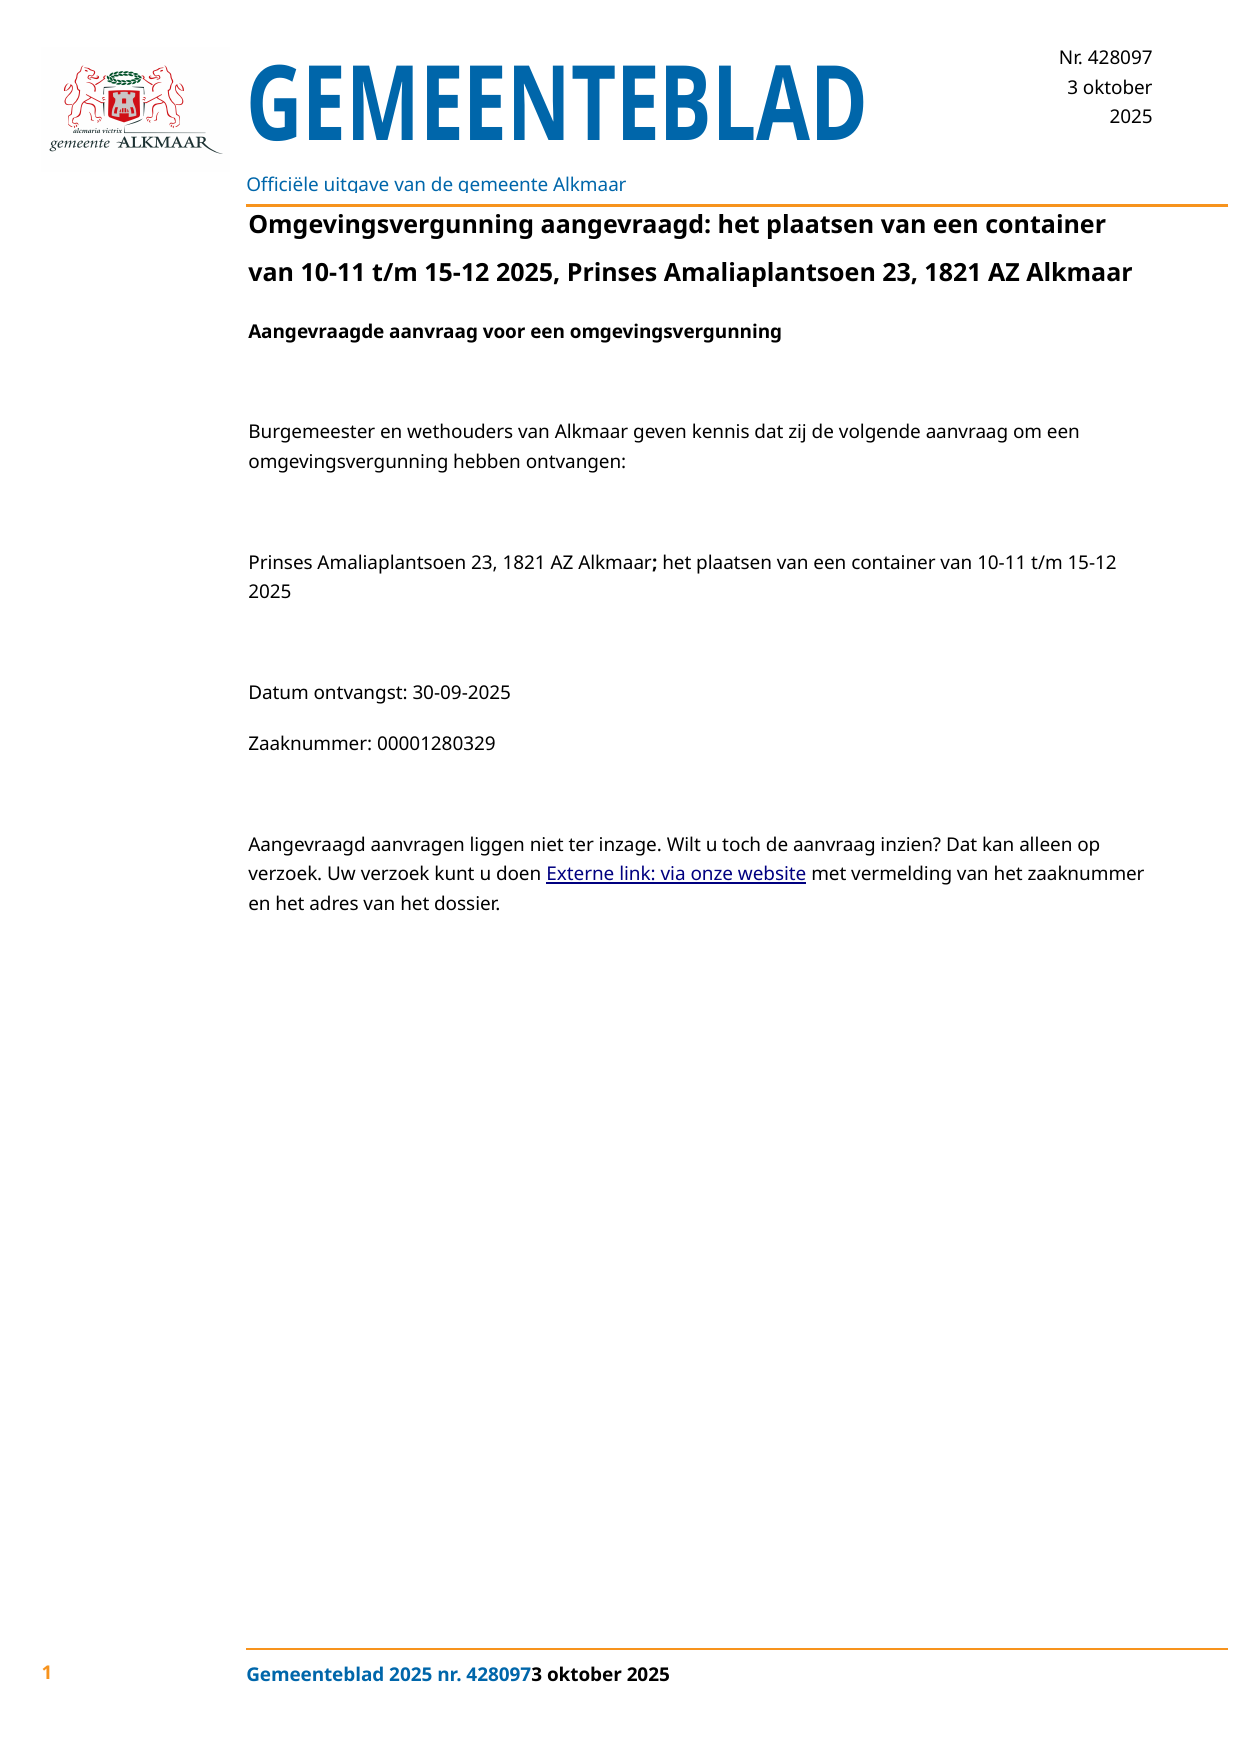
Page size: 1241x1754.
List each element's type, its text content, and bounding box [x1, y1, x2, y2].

text Prinses Amaliaplantsoen 23, 1821 AZ Alkmaar; het plaatsen van een container van 10-11 t/m 15-12 2025 [248, 549, 1152, 604]
text Zaaknummer: 00001280329 [248, 730, 1152, 756]
picture [41, 47, 231, 172]
text Aangevraagde aanvraag voor een omgevingsvergunning [248, 318, 1152, 344]
text Omgevingsvergunning aangevraagd: het plaatsen van een container van 10-11 t/m 15-12 2025, Prinses Amaliaplantsoen 23, 1821 AZ Alkmaar [248, 207, 1152, 288]
text Datum ontvangst: 30-09-2025 [248, 679, 1152, 705]
text Burgemeester en wethouders van Alkmaar geven kennis dat zij de volgende aanvraag om een omgevingsvergunning hebben ontvangen: [248, 419, 1152, 474]
text Aangevraagd aanvragen liggen niet ter inzage. Wilt u toch de aanvraag inzien? Dat kan alleen op verzoek. Uw verzoek kunt u doen Externe link: via onze website met vermelding van het zaaknummer en het adres van het dossier. [248, 831, 1152, 916]
